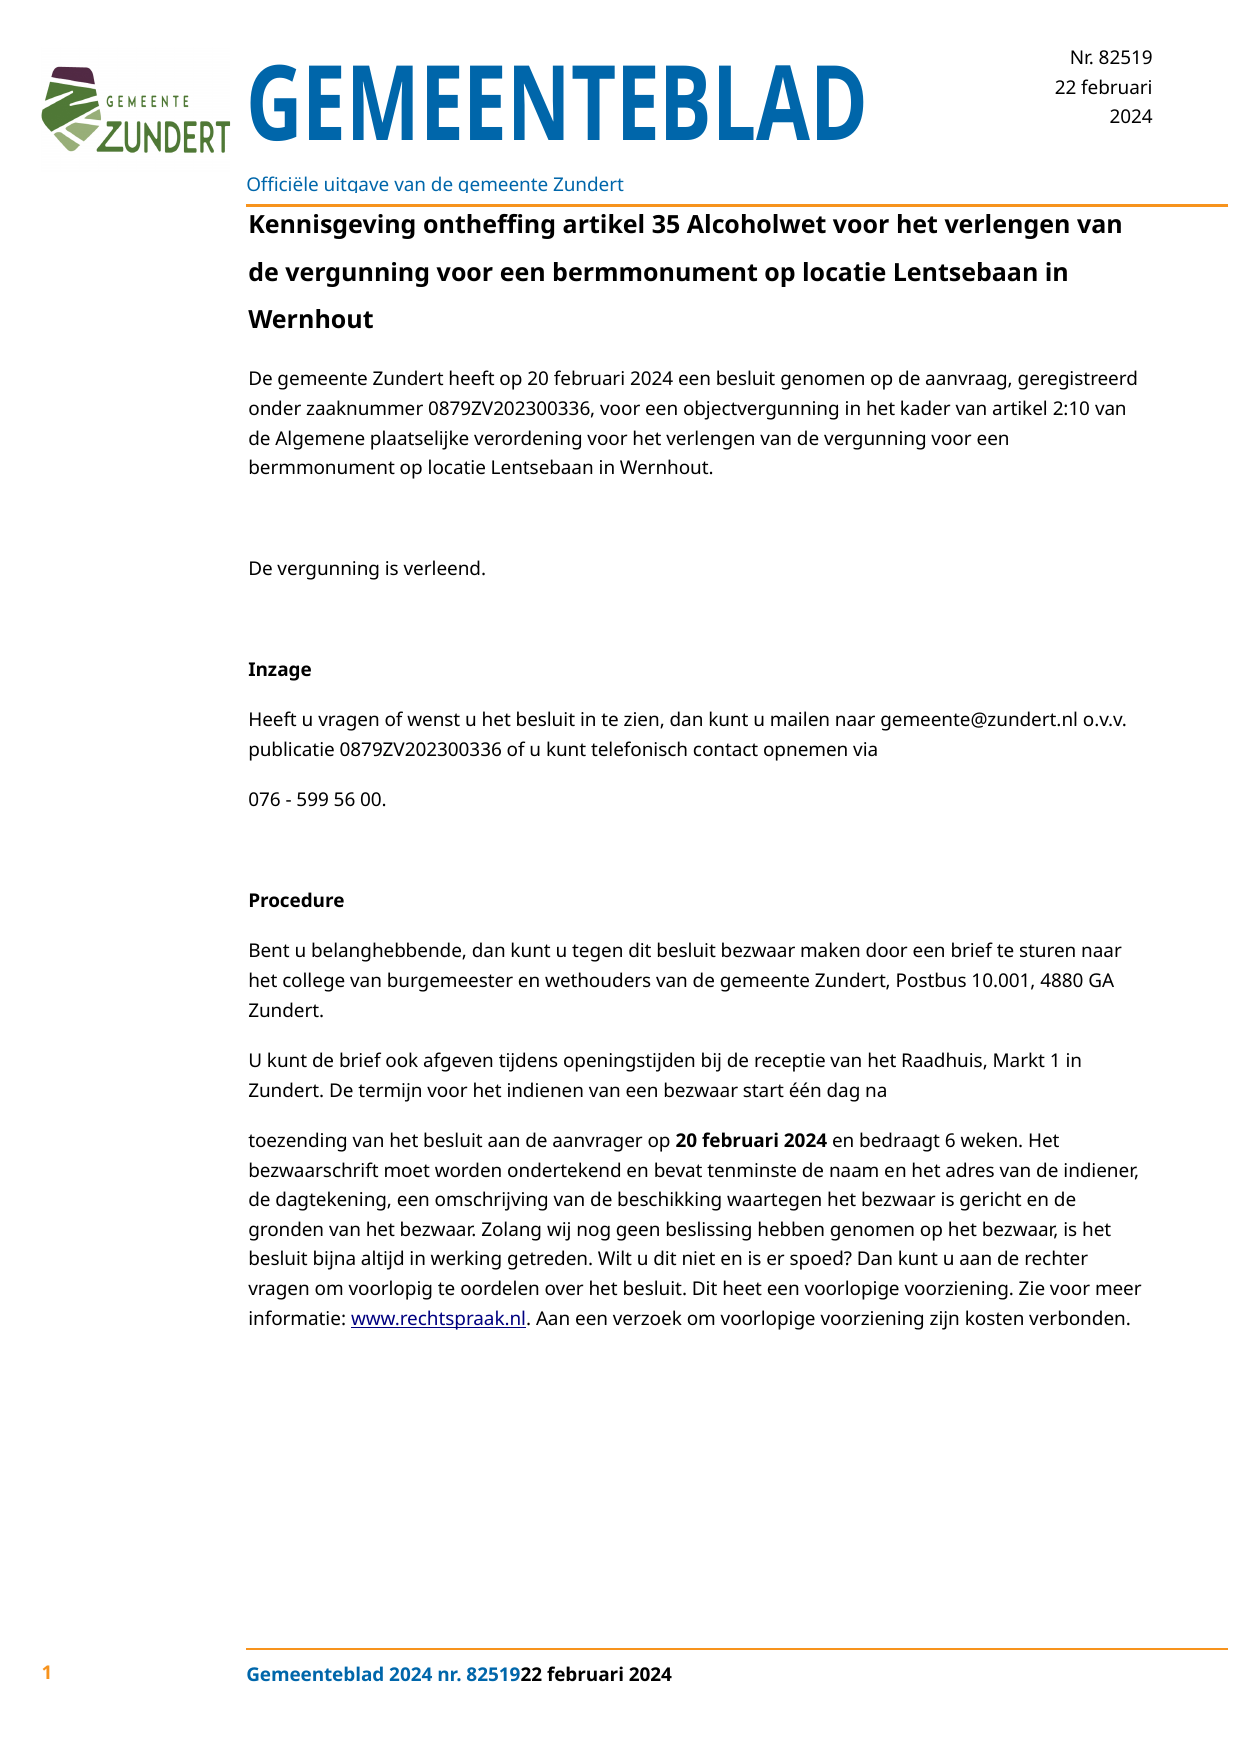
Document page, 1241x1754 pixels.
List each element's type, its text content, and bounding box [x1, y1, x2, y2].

text U kunt de brief ook afgeven tijdens openingstijden bij de receptie van het Raadhuis, Markt 1 in Zundert. De termijn voor het indienen van een bezwaar start één dag na [248, 1047, 1152, 1102]
text 076 - 599 56 00. [248, 786, 1152, 812]
text Heeft u vragen of wenst u het besluit in te zien, dan kunt u mailen naar gemeente@zundert.nl o.v.v. publicatie 0879ZV202300336 of u kunt telefonisch contact opnemen via [248, 706, 1152, 762]
text toezending van het besluit aan de aanvrager op 20 februari 2024 en bedraagt 6 weken. Het bezwaarschrift moet worden ondertekend en bevat tenminste de naam en het adres van de indiener, de dagtekening, een omschrijving van de beschikking waartegen het bezwaar is gericht en de gronden van het bezwaar. Zolang wij nog geen beslissing hebben genomen op het bezwaar, is het besluit bijna altijd in werking getreden. Wilt u dit niet en is er spoed? Dan kunt u aan de rechter vragen om voorlopig te oordelen over het besluit. Dit heet een voorlopige voorziening. Zie voor meer informatie: www.rechtspraak.nl. Aan een verzoek om voorlopige voorziening zijn kosten verbonden. [248, 1127, 1152, 1330]
picture [41, 47, 231, 172]
text De gemeente Zundert heeft op 20 februari 2024 een besluit genomen op de aanvraag, geregistreerd onder zaaknummer 0879ZV202300336, voor een objectvergunning in het kader van artikel 2:10 van de Algemene plaatselijke verordening voor het verlengen van de vergunning voor een bermmonument op locatie Lentsebaan in Wernhout. [248, 366, 1152, 480]
text De vergunning is verleend. [248, 555, 1152, 581]
text Kennisgeving ontheffing artikel 35 Alcoholwet voor het verlengen van de vergunning voor een bermmonument op locatie Lentsebaan in Wernhout [248, 207, 1152, 336]
text Procedure [248, 887, 1152, 913]
text Bent u belanghebbende, dan kunt u tegen dit besluit bezwaar maken door een brief te sturen naar het college van burgemeester en wethouders van de gemeente Zundert, Postbus 10.001, 4880 GA Zundert. [248, 938, 1152, 1022]
text Inzage [248, 656, 1152, 682]
